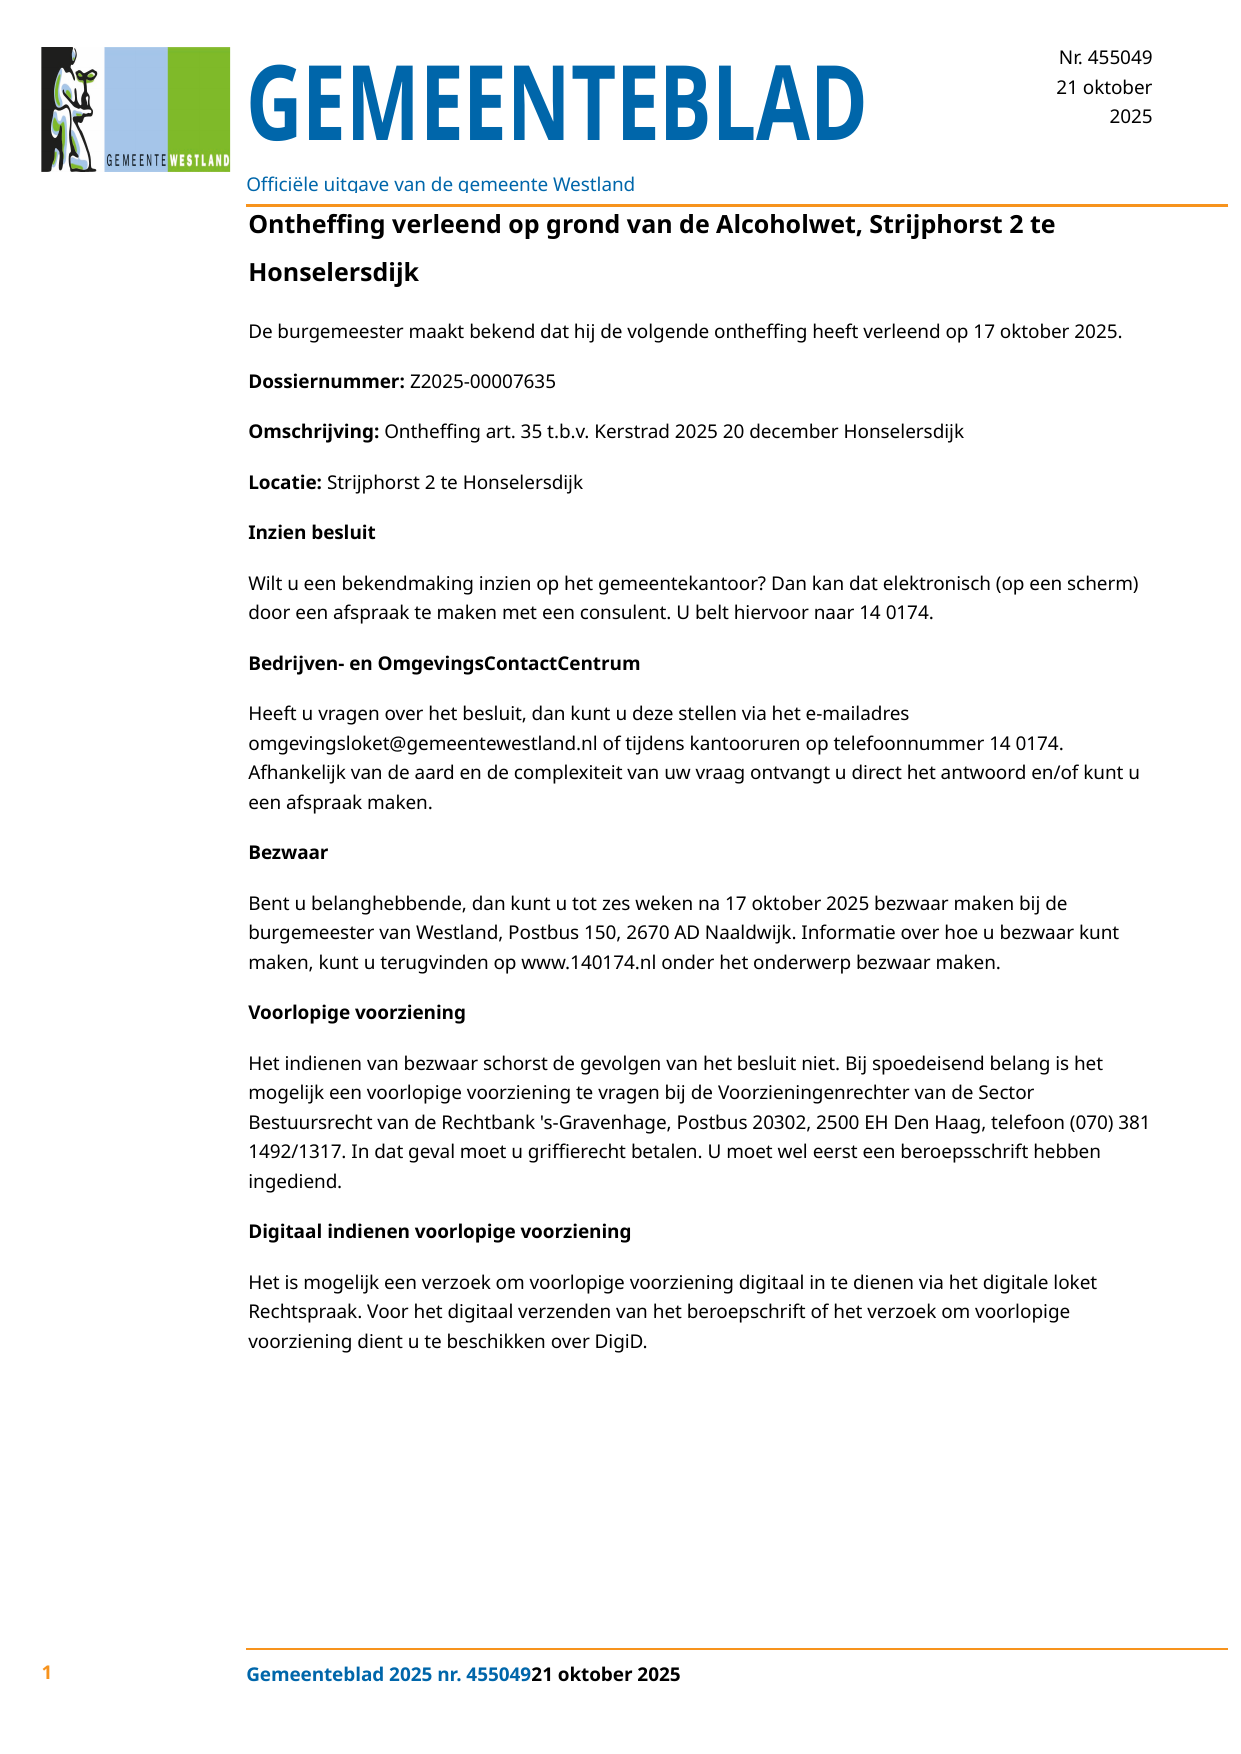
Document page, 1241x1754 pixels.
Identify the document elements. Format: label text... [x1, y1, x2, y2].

text Locatie: Strijphorst 2 te Honselersdijk [248, 469, 1152, 495]
text Bedrijven- en OmgevingsContactCentrum [248, 650, 1152, 676]
text Wilt u een bekendmaking inzien op het gemeentekantoor? Dan kan dat elektronisch (op een scherm) door een afspraak te maken met een consulent. U belt hiervoor naar 14 0174. [248, 570, 1152, 625]
text Digitaal indienen voorlopige voorziening [248, 1219, 1152, 1244]
text Ontheffing verleend op grond van de Alcoholwet, Strijphorst 2 te Honselersdijk [248, 207, 1152, 288]
text Voorlopige voorziening [248, 999, 1152, 1025]
text Bent u belanghebbende, dan kunt u tot zes weken na 17 oktober 2025 bezwaar maken bij de burgemeester van Westland, Postbus 150, 2670 AD Naaldwijk. Informatie over hoe u bezwaar kunt maken, kunt u terugvinden op www.140174.nl onder het onderwerp bezwaar maken. [248, 890, 1152, 975]
text Bezwaar [248, 839, 1152, 865]
text Heeft u vragen over het besluit, dan kunt u deze stellen via het e-mailadres omgevingsloket@gemeentewestland.nl of tijdens kantooruren op telefoonnummer 14 0174. Afhankelijk van de aard en de complexiteit van uw vraag ontvangt u direct het antwoord en/of kunt u een afspraak maken. [248, 700, 1152, 815]
text Het indienen van bezwaar schorst de gevolgen van het besluit niet. Bij spoedeisend belang is het mogelijk een voorlopige voorziening te vragen bij de Voorzieningenrechter van de Sector Bestuursrecht van de Rechtbank 's-Gravenhage, Postbus 20302, 2500 EH Den Haag, telefoon (070) 381 1492/1317. In dat geval moet u griffierecht betalen. U moet wel eerst een beroepsschrift hebben ingediend. [248, 1050, 1152, 1194]
text Omschrijving: Ontheffing art. 35 t.b.v. Kerstrad 2025 20 december Honselersdijk [248, 419, 1152, 444]
text De burgemeester maakt bekend dat hij de volgende ontheffing heeft verleend op 17 oktober 2025. [248, 318, 1152, 344]
text Het is mogelijk een verzoek om voorlopige voorziening digitaal in te dienen via het digitale loket Rechtspraak. Voor het digitaal verzenden van het beroepschrift of het verzoek om voorlopige voorziening dient u te beschikken over DigiD. [248, 1269, 1152, 1354]
text Dossiernummer: Z2025-00007635 [248, 368, 1152, 394]
picture [41, 47, 231, 172]
text Inzien besluit [248, 519, 1152, 545]
